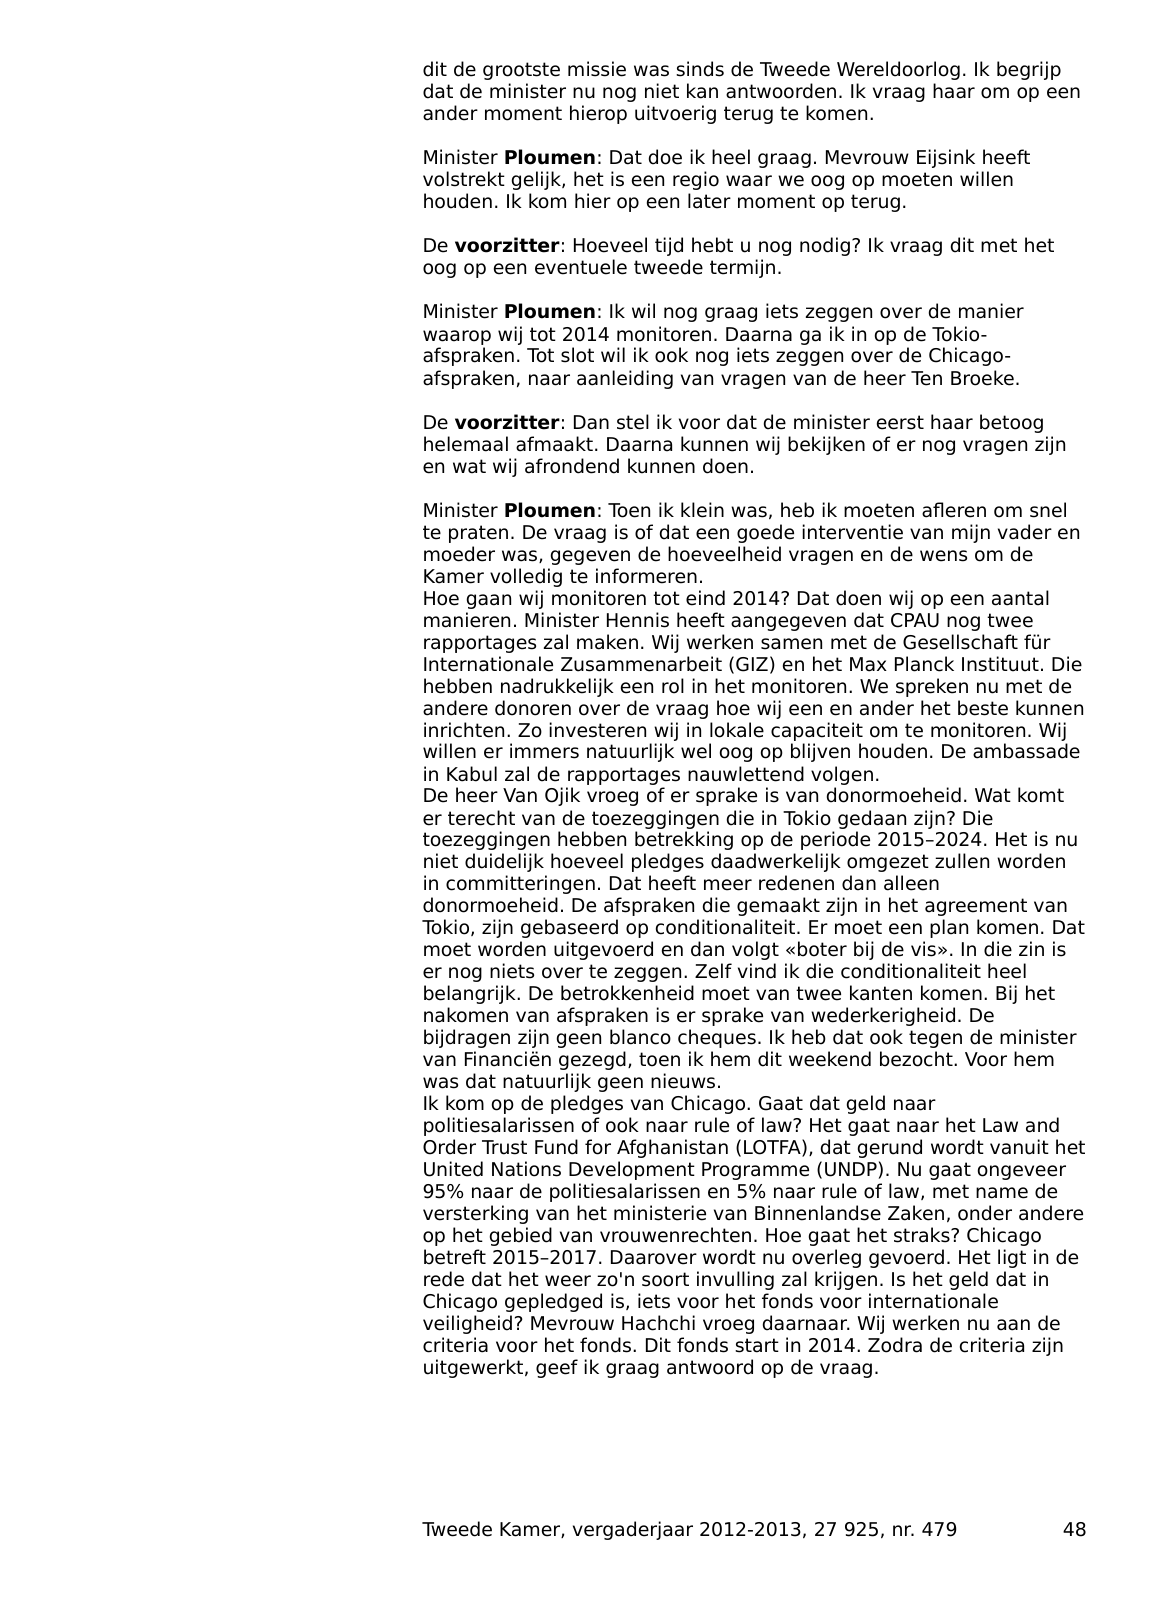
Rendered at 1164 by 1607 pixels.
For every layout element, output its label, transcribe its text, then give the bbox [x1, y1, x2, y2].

text De heer Van Ojik vroeg of er sprake is van donormoeheid. Wat komt er terecht van de toezeggingen die in Tokio gedaan zijn? Die toezeggingen hebben betrekking op de periode 2015–2024. Het is nu niet duidelijk hoeveel pledges daadwerkelijk omgezet zullen worden in committeringen. Dat heeft meer redenen dan alleen donormoeheid. De afspraken die gemaakt zijn in het agreement van Tokio, zijn gebaseerd op conditionaliteit. Er moet een plan komen. Dat moet worden uitgevoerd en dan volgt «boter bij de vis». In die zin is er nog niets over te zeggen. Zelf vind ik die conditionaliteit heel belangrijk. De betrokkenheid moet van twee kanten komen. Bij het nakomen van afspraken is er sprake van wederkerigheid. De bijdragen zijn geen blanco cheques. Ik heb dat ook tegen de minister van Financiën gezegd, toen ik hem dit weekend bezocht. Voor hem was dat natuurlijk geen nieuws. [422, 785, 1087, 1093]
text Ik kom op de pledges van Chicago. Gaat dat geld naar politiesalarissen of ook naar rule of law? Het gaat naar het Law and Order Trust Fund for Afghanistan (LOTFA), dat gerund wordt vanuit het United Nations Development Programme (UNDP). Nu gaat ongeveer 95% naar de politiesalarissen en 5% naar rule of law, met name de versterking van het ministerie van Binnenlandse Zaken, onder andere op het gebied van vrouwenrechten. Hoe gaat het straks? Chicago betreft 2015–2017. Daarover wordt nu overleg gevoerd. Het ligt in de rede dat het weer zo'n soort invulling zal krijgen. Is het geld dat in Chicago gepledged is, iets voor het fonds voor internationale veiligheid? Mevrouw Hachchi vroeg daarnaar. Wij werken nu aan de criteria voor het fonds. Dit fonds start in 2014. Zodra de criteria zijn uitgewerkt, geef ik graag antwoord op de vraag. [422, 1093, 1087, 1379]
text Hoe gaan wij monitoren tot eind 2014? Dat doen wij op een aantal manieren. Minister Hennis heeft aangegeven dat CPAU nog twee rapportages zal maken. Wij werken samen met de Gesellschaft für Internationale Zusammenarbeit (GIZ) en het Max Planck Instituut. Die hebben nadrukkelijk een rol in het monitoren. We spreken nu met de andere donoren over de vraag hoe wij een en ander het beste kunnen inrichten. Zo investeren wij in lokale capaciteit om te monitoren. Wij willen er immers natuurlijk wel oog op blijven houden. De ambassade in Kabul zal de rapportages nauwlettend volgen. [422, 588, 1087, 785]
text Minister Ploumen: Ik wil nog graag iets zeggen over de manier waarop wij tot 2014 monitoren. Daarna ga ik in op de Tokio-afspraken. Tot slot wil ik ook nog iets zeggen over de Chicago-afspraken, naar aanleiding van vragen van de heer Ten Broeke. [422, 301, 1087, 389]
text Minister Ploumen: Dat doe ik heel graag. Mevrouw Eijsink heeft volstrekt gelijk, het is een regio waar we oog op moeten willen houden. Ik kom hier op een later moment op terug. [422, 147, 1087, 213]
text dit de grootste missie was sinds de Tweede Wereldoorlog. Ik begrijp dat de minister nu nog niet kan antwoorden. Ik vraag haar om op een ander moment hierop uitvoerig terug te komen. [422, 59, 1087, 125]
text De voorzitter: Dan stel ik voor dat de minister eerst haar betoog helemaal afmaakt. Daarna kunnen wij bekijken of er nog vragen zijn en wat wij afrondend kunnen doen. [422, 412, 1087, 477]
text De voorzitter: Hoeveel tijd hebt u nog nodig? Ik vraag dit met het oog op een eventuele tweede termijn. [422, 235, 1087, 279]
text Minister Ploumen: Toen ik klein was, heb ik moeten afleren om snel te praten. De vraag is of dat een goede interventie van mijn vader en moeder was, gegeven de hoeveelheid vragen en de wens om de Kamer volledig te informeren. [422, 500, 1087, 588]
